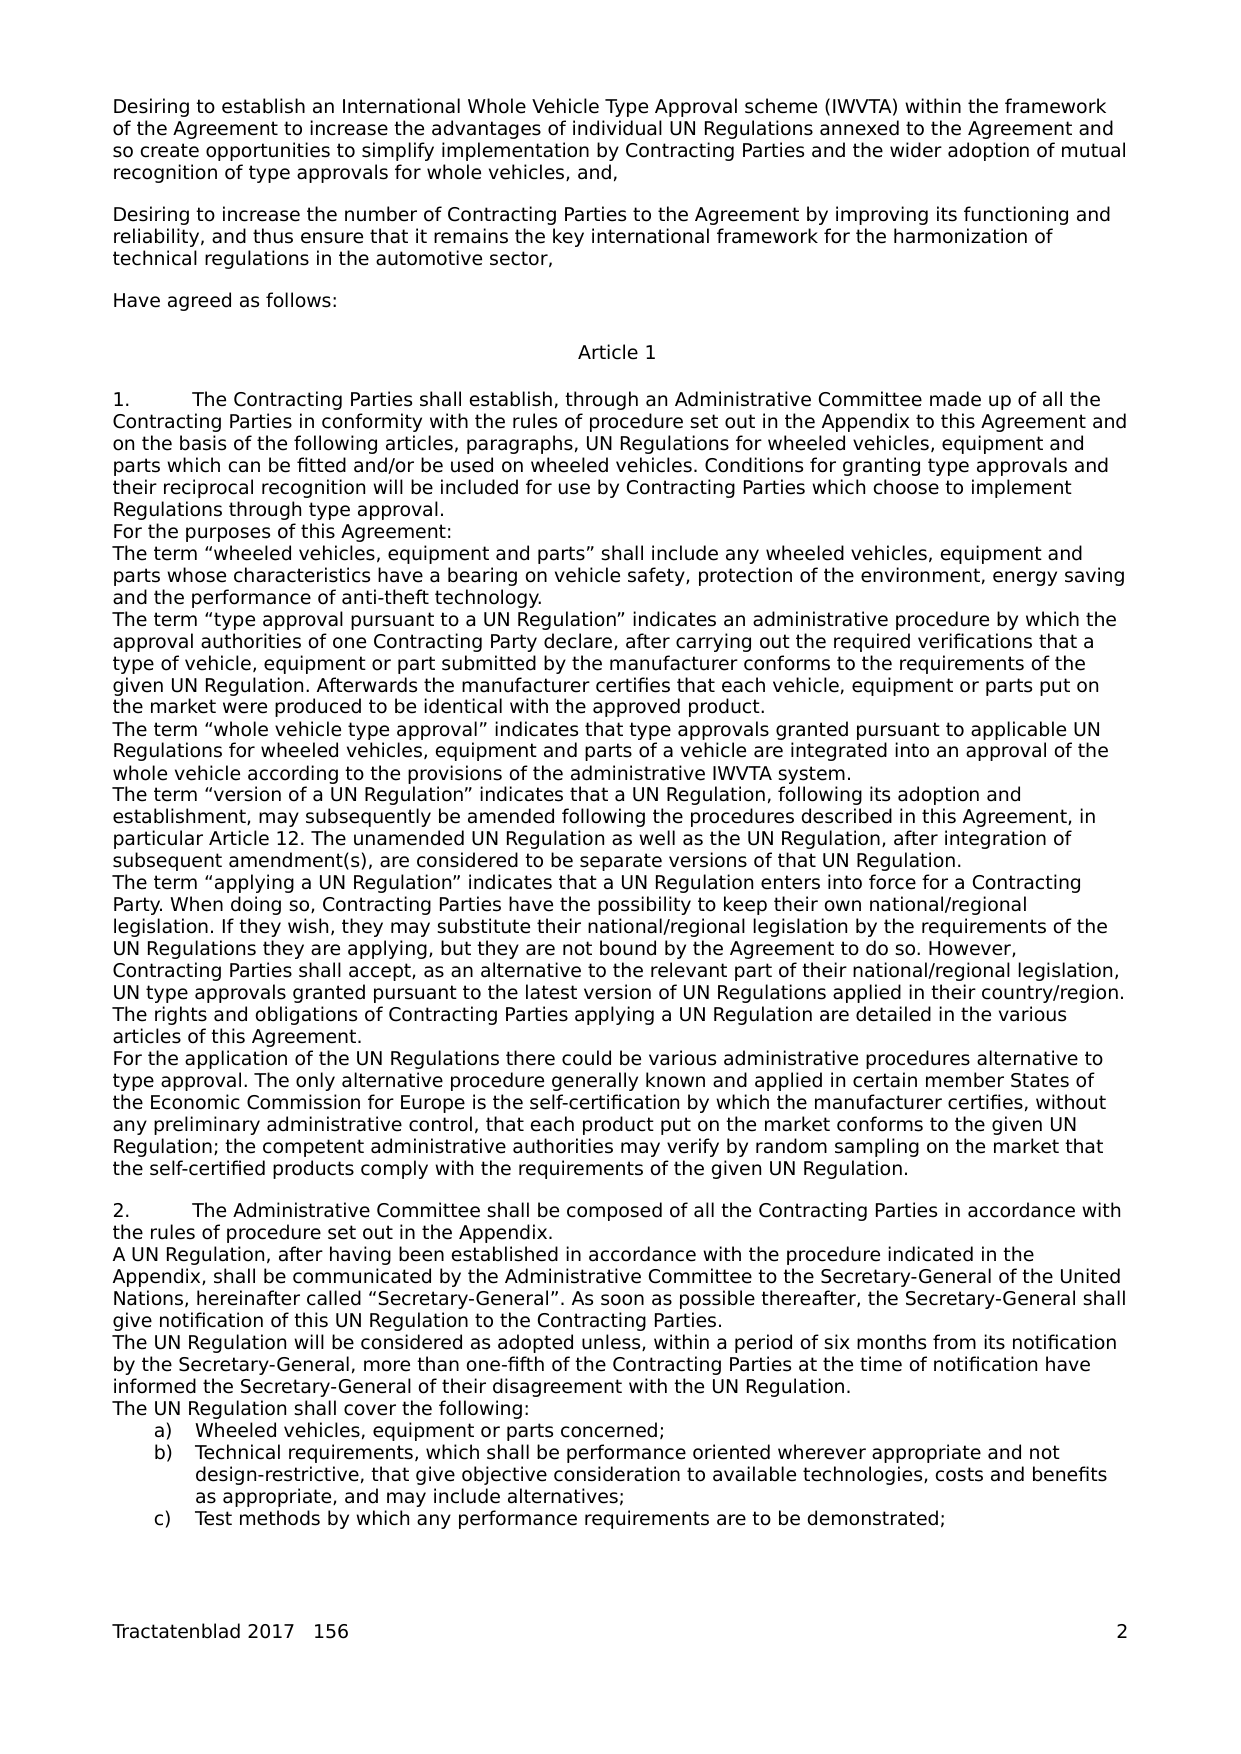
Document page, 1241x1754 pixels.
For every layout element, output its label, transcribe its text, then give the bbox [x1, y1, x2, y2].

text 2. The Administrative Committee shall be composed of all the Contracting Parties in accordance with the rules of procedure set out in the Appendix. [112, 1200, 1128, 1244]
text The term “version of a UN Regulation” indicates that a UN Regulation, following its adoption and establishment, may subsequently be amended following the procedures described in this Agreement, in particular Article 12. The unamended UN Regulation as well as the UN Regulation, after integration of subsequent amendment(s), are considered to be separate versions of that UN Regulation. [112, 784, 1128, 872]
text For the purposes of this Agreement: [112, 521, 1128, 543]
text Have agreed as follows: [112, 290, 1128, 312]
text b) Technical requirements, which shall be performance oriented wherever appropriate and not design-restrictive, that give objective consideration to available technologies, costs and benefits as appropriate, and may include alternatives; [153, 1442, 1128, 1508]
text The term “wheeled vehicles, equipment and parts” shall include any wheeled vehicles, equipment and parts whose characteristics have a bearing on vehicle safety, protection of the environment, energy saving and the performance of anti-theft technology. [112, 543, 1128, 608]
text c) Test methods by which any performance requirements are to be demonstrated; [153, 1508, 1128, 1530]
text The term “whole vehicle type approval” indicates that type approvals granted pursuant to applicable UN Regulations for wheeled vehicles, equipment and parts of a vehicle are integrated into an approval of the whole vehicle according to the provisions of the administrative IWVTA system. [112, 718, 1128, 784]
text Desiring to establish an International Whole Vehicle Type Approval scheme (IWVTA) within the framework of the Agreement to increase the advantages of individual UN Regulations annexed to the Agreement and so create opportunities to simplify implementation by Contracting Parties and the wider adoption of mutual recognition of type approvals for whole vehicles, and, [112, 96, 1128, 184]
text a) Wheeled vehicles, equipment or parts concerned; [153, 1420, 1128, 1442]
subtitle Article 1 [112, 342, 1128, 364]
text The UN Regulation will be considered as adopted unless, within a period of six months from its notification by the Secretary-General, more than one-fifth of the Contracting Parties at the time of notification have informed the Secretary-General of their disagreement with the UN Regulation. [112, 1332, 1128, 1398]
text A UN Regulation, after having been established in accordance with the procedure indicated in the Appendix, shall be communicated by the Administrative Committee to the Secretary-General of the United Nations, hereinafter called “Secretary-General”. As soon as possible thereafter, the Secretary-General shall give notification of this UN Regulation to the Contracting Parties. [112, 1244, 1128, 1332]
text 1. The Contracting Parties shall establish, through an Administrative Committee made up of all the Contracting Parties in conformity with the rules of procedure set out in the Appendix to this Agreement and on the basis of the following articles, paragraphs, UN Regulations for wheeled vehicles, equipment and parts which can be fitted and/or be used on wheeled vehicles. Conditions for granting type approvals and their reciprocal recognition will be included for use by Contracting Parties which choose to implement Regulations through type approval. [112, 389, 1128, 521]
text For the application of the UN Regulations there could be various administrative procedures alternative to type approval. The only alternative procedure generally known and applied in certain member States of the Economic Commission for Europe is the self-certification by which the manufacturer certifies, without any preliminary administrative control, that each product put on the market conforms to the given UN Regulation; the competent administrative authorities may verify by random sampling on the market that the self-certified products comply with the requirements of the given UN Regulation. [112, 1048, 1128, 1180]
text The term “type approval pursuant to a UN Regulation” indicates an administrative procedure by which the approval authorities of one Contracting Party declare, after carrying out the required verifications that a type of vehicle, equipment or part submitted by the manufacturer conforms to the requirements of the given UN Regulation. Afterwards the manufacturer certifies that each vehicle, equipment or parts put on the market were produced to be identical with the approved product. [112, 608, 1128, 718]
text The term “applying a UN Regulation” indicates that a UN Regulation enters into force for a Contracting Party. When doing so, Contracting Parties have the possibility to keep their own national/regional legislation. If they wish, they may substitute their national/regional legislation by the requirements of the UN Regulations they are applying, but they are not bound by the Agreement to do so. However, Contracting Parties shall accept, as an alternative to the relevant part of their national/regional legislation, UN type approvals granted pursuant to the latest version of UN Regulations applied in their country/region. The rights and obligations of Contracting Parties applying a UN Regulation are detailed in the various articles of this Agreement. [112, 872, 1128, 1048]
text The UN Regulation shall cover the following: [112, 1398, 1128, 1420]
text Desiring to increase the number of Contracting Parties to the Agreement by improving its functioning and reliability, and thus ensure that it remains the key international framework for the harmonization of technical regulations in the automotive sector, [112, 204, 1128, 270]
